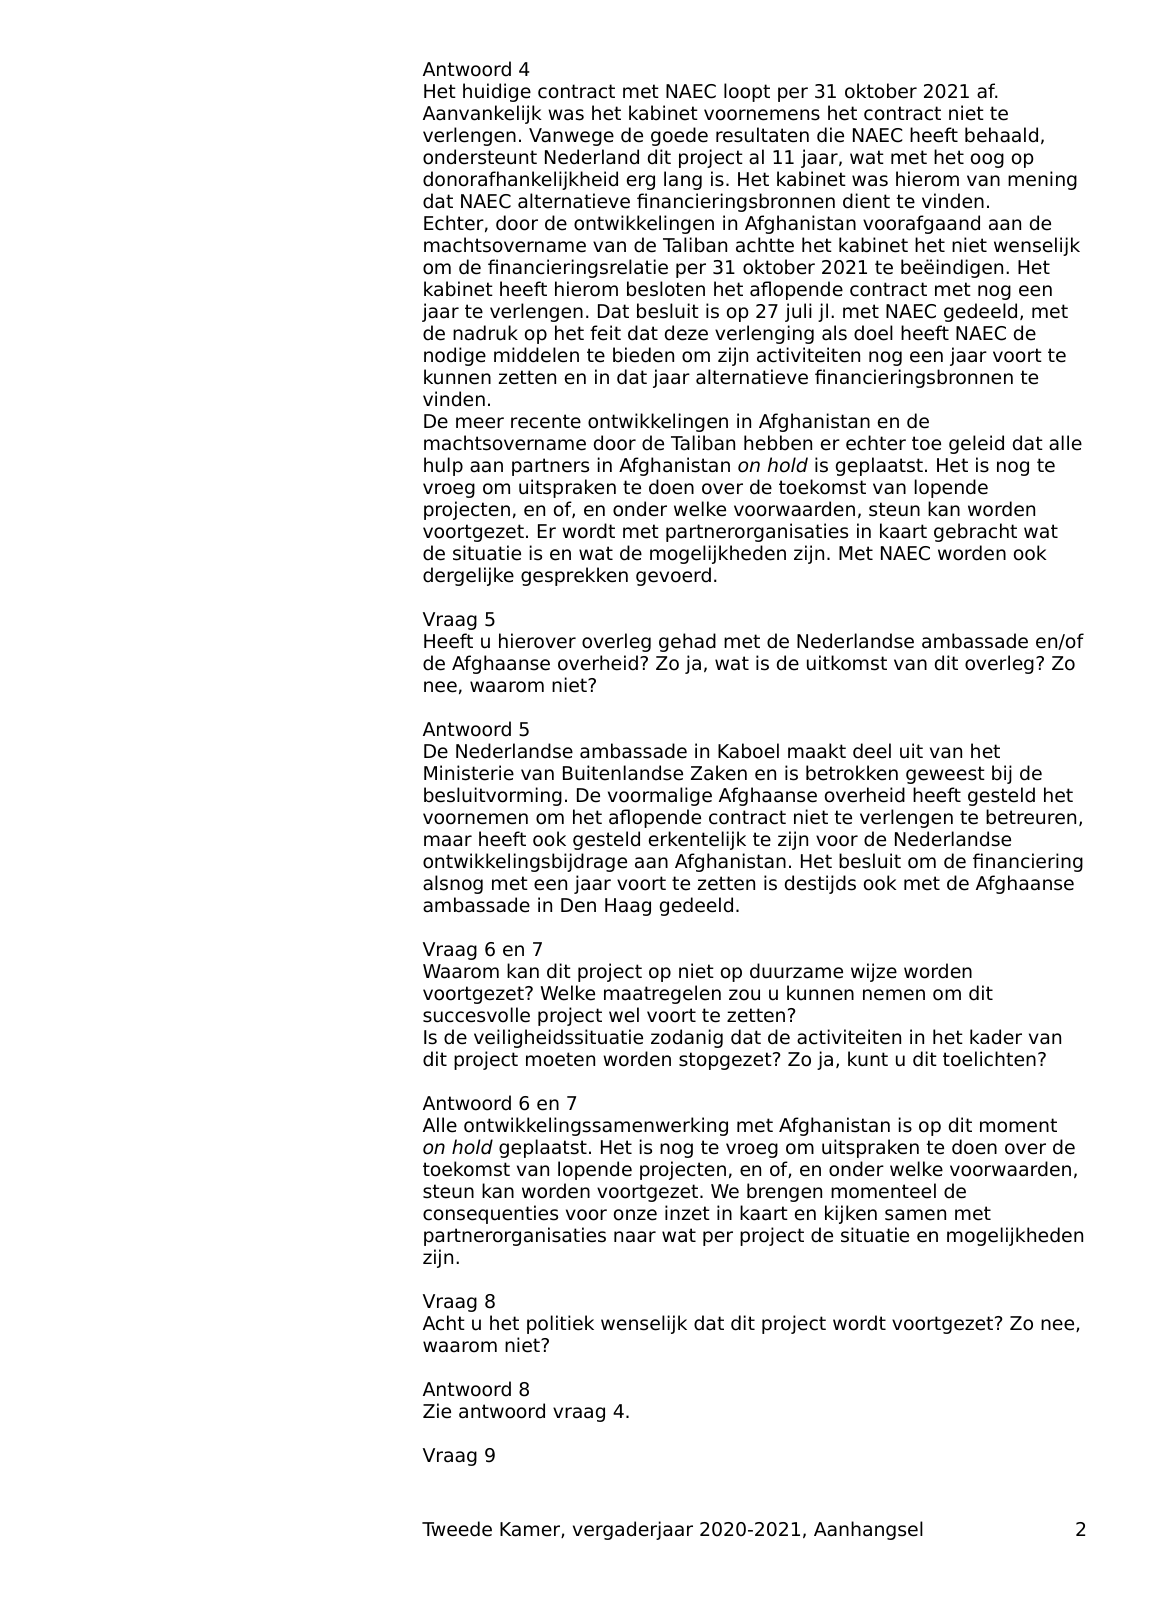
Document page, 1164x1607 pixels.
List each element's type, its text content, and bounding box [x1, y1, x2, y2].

text Antwoord 4 [422, 59, 1087, 81]
text De meer recente ontwikkelingen in Afghanistan en de machtsovername door de Taliban hebben er echter toe geleid dat alle hulp aan partners in Afghanistan on hold is geplaatst. Het is nog te vroeg om uitspraken te doen over de toekomst van lopende projecten, en of, en onder welke voorwaarden, steun kan worden voortgezet. Er wordt met partnerorganisaties in kaart gebracht wat de situatie is en wat de mogelijkheden zijn. Met NAEC worden ook dergelijke gesprekken gevoerd. [422, 411, 1087, 587]
text Vraag 8 [422, 1291, 1087, 1313]
text Antwoord 6 en 7 [422, 1093, 1087, 1115]
text Heeft u hierover overleg gehad met de Nederlandse ambassade en/of de Afghaanse overheid? Zo ja, wat is de uitkomst van dit overleg? Zo nee, waarom niet? [422, 631, 1087, 697]
text Antwoord 5 [422, 719, 1087, 741]
text Is de veiligheidssituatie zodanig dat de activiteiten in het kader van dit project moeten worden stopgezet? Zo ja, kunt u dit toelichten? [422, 1027, 1087, 1071]
text Vraag 6 en 7 [422, 939, 1087, 961]
text Acht u het politiek wenselijk dat dit project wordt voortgezet? Zo nee, waarom niet? [422, 1313, 1087, 1357]
text Het huidige contract met NAEC loopt per 31 oktober 2021 af. Aanvankelijk was het kabinet voornemens het contract niet te verlengen. Vanwege de goede resultaten die NAEC heeft behaald, ondersteunt Nederland dit project al 11 jaar, wat met het oog op donorafhankelijkheid erg lang is. Het kabinet was hierom van mening dat NAEC alternatieve financieringsbronnen dient te vinden. [422, 81, 1087, 213]
text Vraag 9 [422, 1445, 1087, 1467]
text Zie antwoord vraag 4. [422, 1401, 1087, 1423]
text Alle ontwikkelingssamenwerking met Afghanistan is op dit moment on hold geplaatst. Het is nog te vroeg om uitspraken te doen over de toekomst van lopende projecten, en of, en onder welke voorwaarden, steun kan worden voortgezet. We brengen momenteel de consequenties voor onze inzet in kaart en kijken samen met partnerorganisaties naar wat per project de situatie en mogelijkheden zijn. [422, 1115, 1087, 1269]
text Waarom kan dit project op niet op duurzame wijze worden voortgezet? Welke maatregelen zou u kunnen nemen om dit succesvolle project wel voort te zetten? [422, 961, 1087, 1027]
text De Nederlandse ambassade in Kaboel maakt deel uit van het Ministerie van Buitenlandse Zaken en is betrokken geweest bij de besluitvorming. De voormalige Afghaanse overheid heeft gesteld het voornemen om het aflopende contract niet te verlengen te betreuren, maar heeft ook gesteld erkentelijk te zijn voor de Nederlandse ontwikkelingsbijdrage aan Afghanistan. Het besluit om de financiering alsnog met een jaar voort te zetten is destijds ook met de Afghaanse ambassade in Den Haag gedeeld. [422, 741, 1087, 917]
text Echter, door de ontwikkelingen in Afghanistan voorafgaand aan de machtsovername van de Taliban achtte het kabinet het niet wenselijk om de financieringsrelatie per 31 oktober 2021 te beëindigen. Het kabinet heeft hierom besloten het aflopende contract met nog een jaar te verlengen. Dat besluit is op 27 juli jl. met NAEC gedeeld, met de nadruk op het feit dat deze verlenging als doel heeft NAEC de nodige middelen te bieden om zijn activiteiten nog een jaar voort te kunnen zetten en in dat jaar alternatieve financieringsbronnen te vinden. [422, 213, 1087, 411]
text Antwoord 8 [422, 1379, 1087, 1401]
text Vraag 5 [422, 609, 1087, 631]
